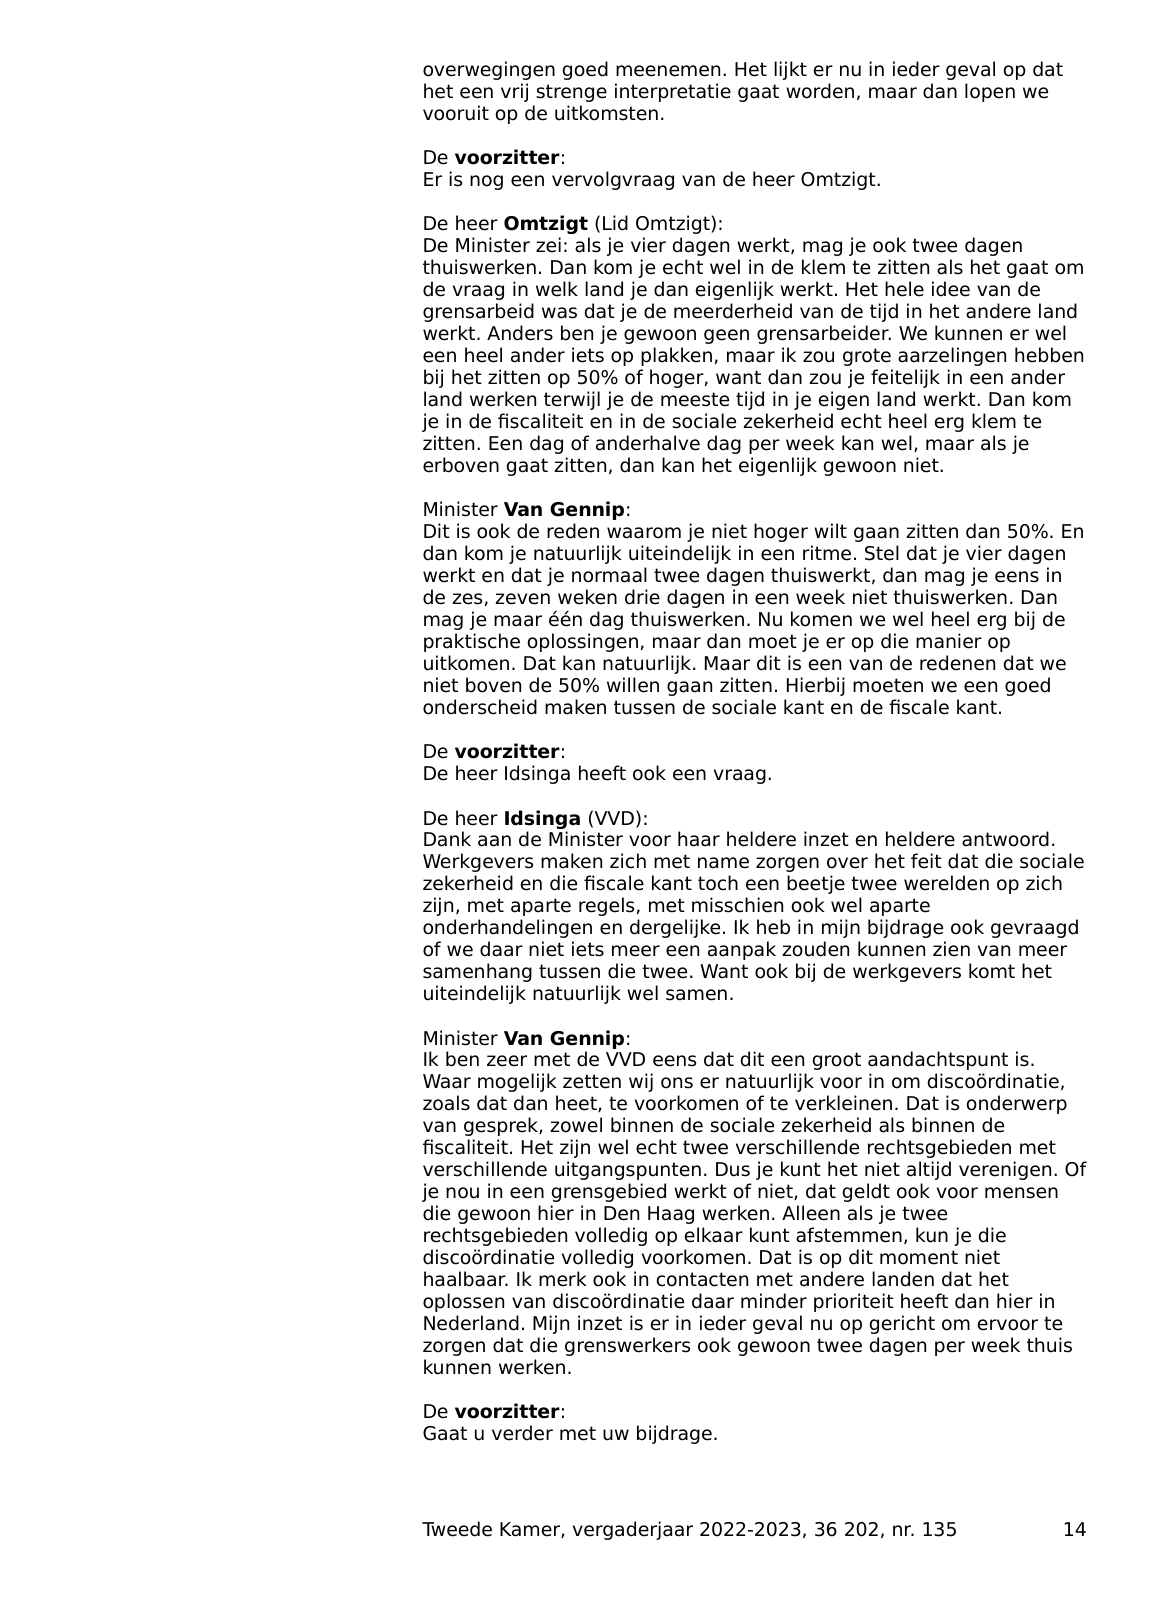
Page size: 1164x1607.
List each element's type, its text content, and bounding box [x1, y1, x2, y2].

text Dit is ook de reden waarom je niet hoger wilt gaan zitten dan 50%. En dan kom je natuurlijk uiteindelijk in een ritme. Stel dat je vier dagen werkt en dat je normaal twee dagen thuiswerkt, dan mag je eens in de zes, zeven weken drie dagen in een week niet thuiswerken. Dan mag je maar één dag thuiswerken. Nu komen we wel heel erg bij de praktische oplossingen, maar dan moet je er op die manier op uitkomen. Dat kan natuurlijk. Maar dit is een van de redenen dat we niet boven de 50% willen gaan zitten. Hierbij moeten we een goed onderscheid maken tussen de sociale kant en de fiscale kant. [422, 521, 1087, 719]
text De heer Idsinga heeft ook een vraag. [422, 763, 1087, 785]
text Minister Van Gennip: [422, 1027, 1087, 1049]
text Er is nog een vervolgvraag van de heer Omtzigt. [422, 169, 1087, 191]
text De heer Idsinga (VVD): [422, 807, 1087, 829]
text Ik ben zeer met de VVD eens dat dit een groot aandachtspunt is. Waar mogelijk zetten wij ons er natuurlijk voor in om discoördinatie, zoals dat dan heet, te voorkomen of te verkleinen. Dat is onderwerp van gesprek, zowel binnen de sociale zekerheid als binnen de fiscaliteit. Het zijn wel echt twee verschillende rechtsgebieden met verschillende uitgangspunten. Dus je kunt het niet altijd verenigen. Of je nou in een grensgebied werkt of niet, dat geldt ook voor mensen die gewoon hier in Den Haag werken. Alleen als je twee rechtsgebieden volledig op elkaar kunt afstemmen, kun je die discoördinatie volledig voorkomen. Dat is op dit moment niet haalbaar. Ik merk ook in contacten met andere landen dat het oplossen van discoördinatie daar minder prioriteit heeft dan hier in Nederland. Mijn inzet is er in ieder geval nu op gericht om ervoor te zorgen dat die grenswerkers ook gewoon twee dagen per week thuis kunnen werken. [422, 1049, 1087, 1379]
text De voorzitter: [422, 1401, 1087, 1423]
text De heer Omtzigt (Lid Omtzigt): [422, 213, 1087, 235]
text Minister Van Gennip: [422, 499, 1087, 521]
text De voorzitter: [422, 741, 1087, 763]
text overwegingen goed meenemen. Het lijkt er nu in ieder geval op dat het een vrij strenge interpretatie gaat worden, maar dan lopen we vooruit op de uitkomsten. [422, 59, 1087, 125]
text De Minister zei: als je vier dagen werkt, mag je ook twee dagen thuiswerken. Dan kom je echt wel in de klem te zitten als het gaat om de vraag in welk land je dan eigenlijk werkt. Het hele idee van de grensarbeid was dat je de meerderheid van de tijd in het andere land werkt. Anders ben je gewoon geen grensarbeider. We kunnen er wel een heel ander iets op plakken, maar ik zou grote aarzelingen hebben bij het zitten op 50% of hoger, want dan zou je feitelijk in een ander land werken terwijl je de meeste tijd in je eigen land werkt. Dan kom je in de fiscaliteit en in de sociale zekerheid echt heel erg klem te zitten. Een dag of anderhalve dag per week kan wel, maar als je erboven gaat zitten, dan kan het eigenlijk gewoon niet. [422, 235, 1087, 477]
text De voorzitter: [422, 147, 1087, 169]
text Gaat u verder met uw bijdrage. [422, 1423, 1087, 1445]
text Dank aan de Minister voor haar heldere inzet en heldere antwoord. Werkgevers maken zich met name zorgen over het feit dat die sociale zekerheid en die fiscale kant toch een beetje twee werelden op zich zijn, met aparte regels, met misschien ook wel aparte onderhandelingen en dergelijke. Ik heb in mijn bijdrage ook gevraagd of we daar niet iets meer een aanpak zouden kunnen zien van meer samenhang tussen die twee. Want ook bij de werkgevers komt het uiteindelijk natuurlijk wel samen. [422, 829, 1087, 1005]
